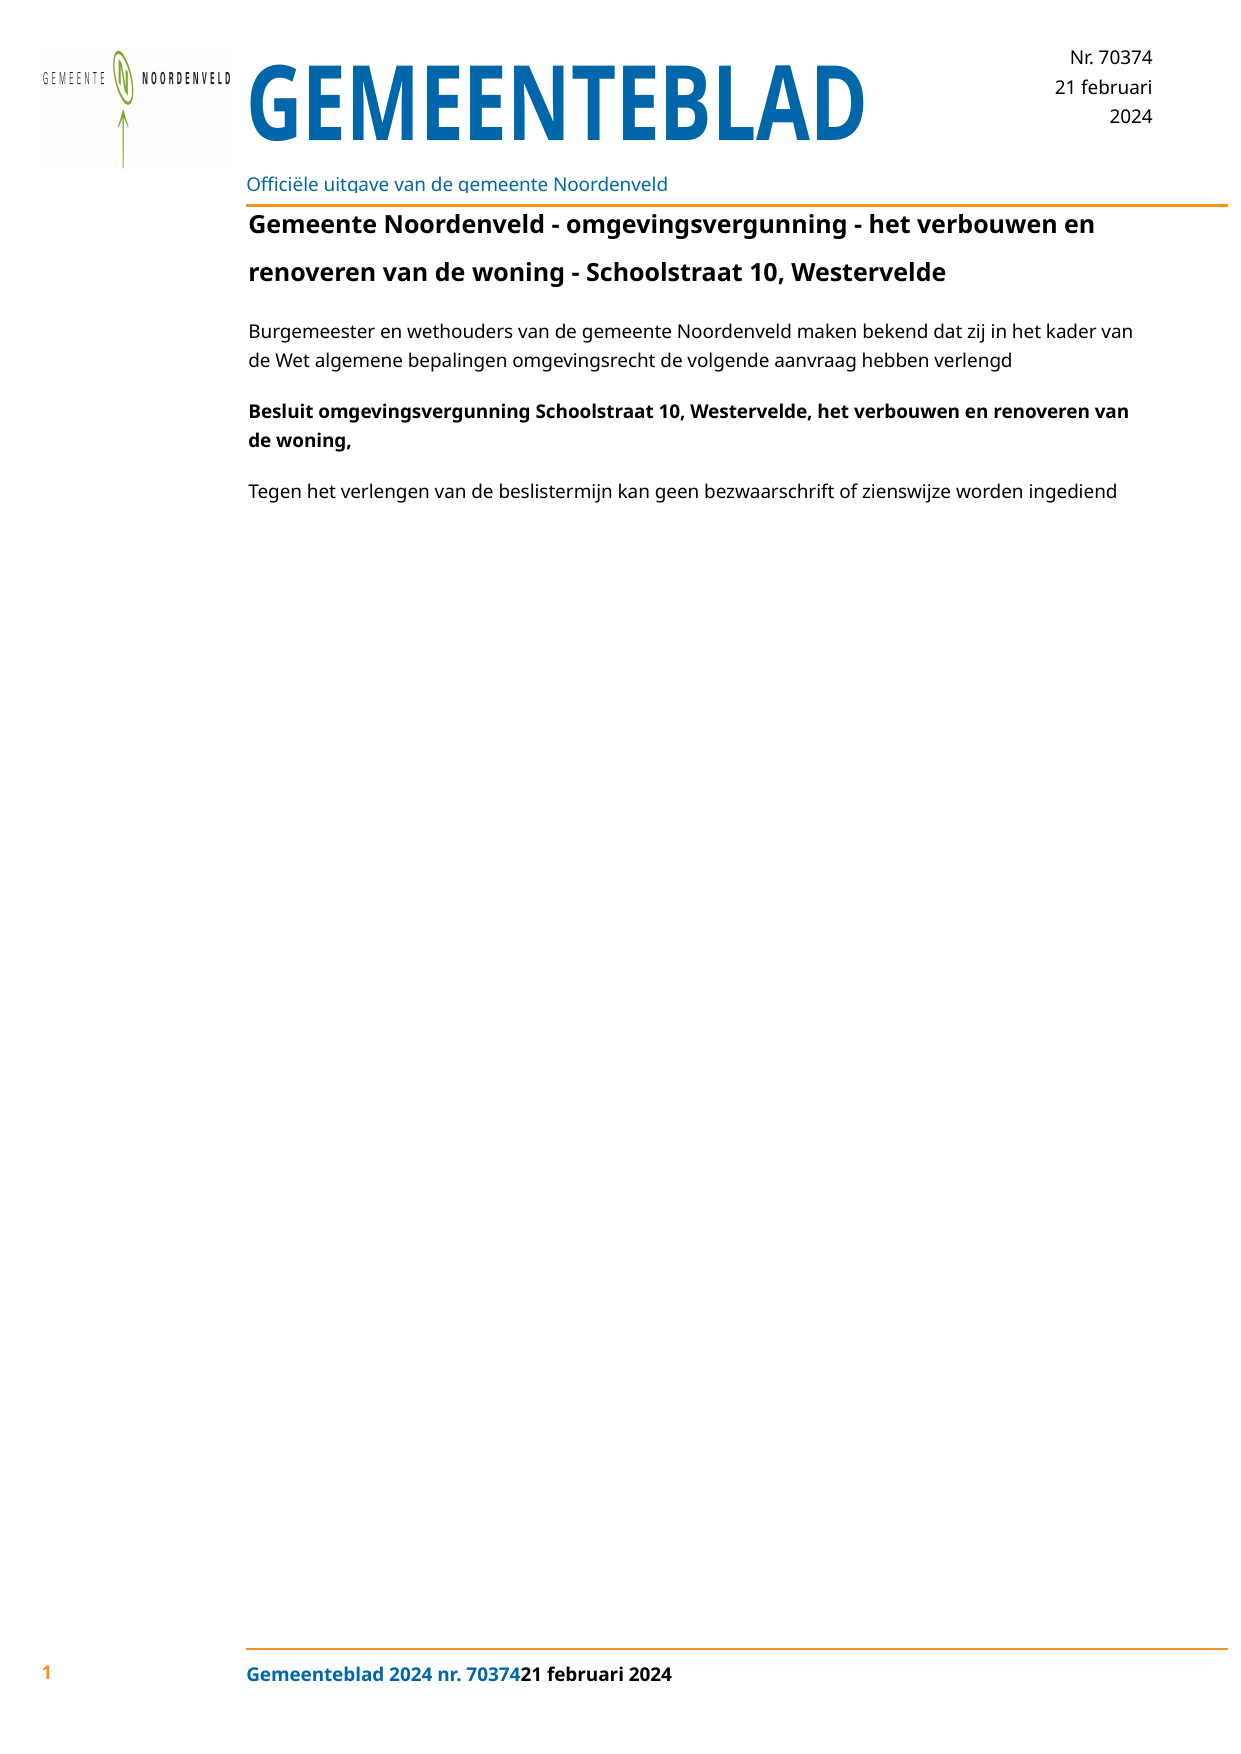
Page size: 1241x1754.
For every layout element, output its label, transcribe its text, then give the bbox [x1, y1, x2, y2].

text Besluit omgevingsvergunning Schoolstraat 10, Westervelde, het verbouwen en renoveren van de woning, [248, 398, 1152, 453]
text Gemeente Noordenveld - omgevingsvergunning - het verbouwen en renoveren van de woning - Schoolstraat 10, Westervelde [248, 207, 1152, 288]
picture [41, 47, 231, 172]
text Burgemeester en wethouders van de gemeente Noordenveld maken bekend dat zij in het kader van de Wet algemene bepalingen omgevingsrecht de volgende aanvraag hebben verlengd [248, 318, 1152, 373]
text Tegen het verlengen van de beslistermijn kan geen bezwaarschrift of zienswijze worden ingediend [248, 478, 1152, 504]
